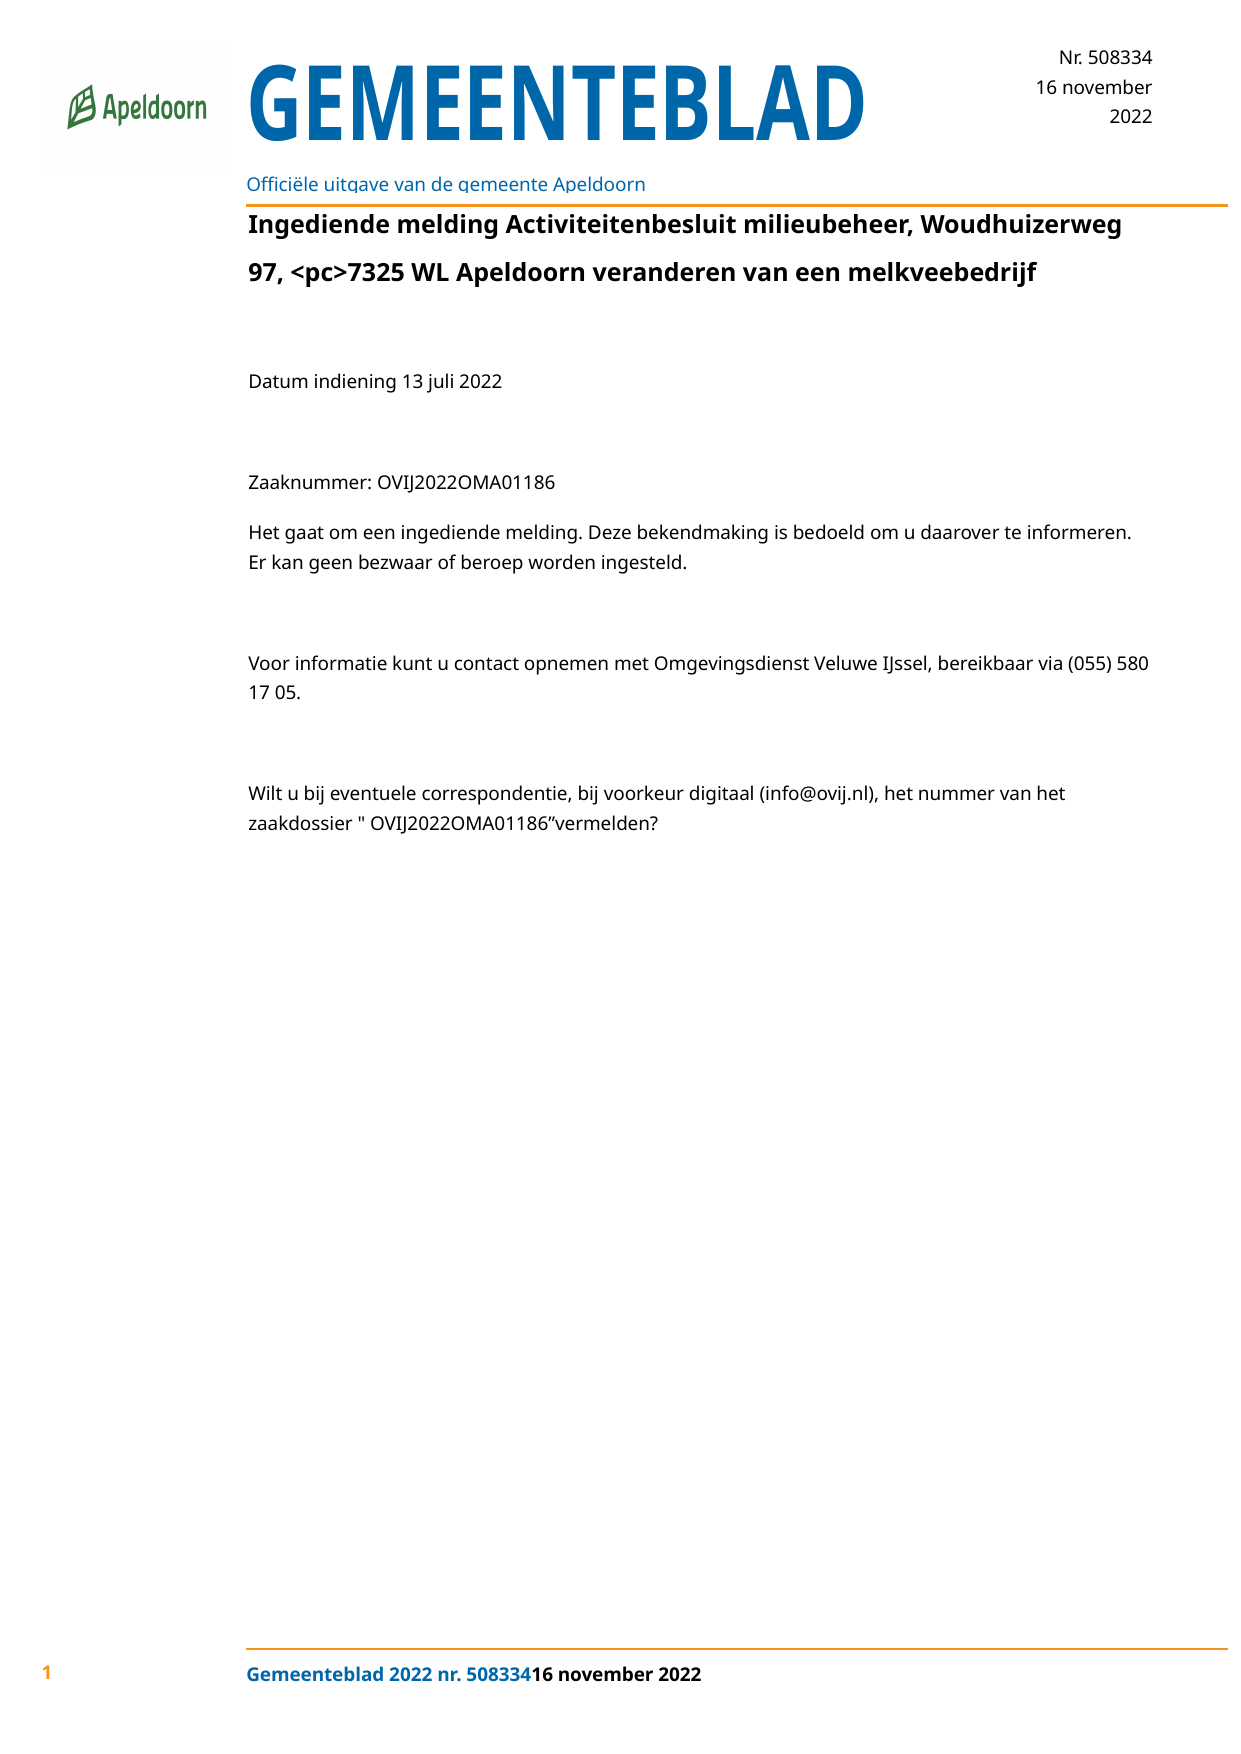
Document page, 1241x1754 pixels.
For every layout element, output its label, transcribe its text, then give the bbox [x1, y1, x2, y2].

text Het gaat om een ingediende melding. Deze bekendmaking is bedoeld om u daarover te informeren. Er kan geen bezwaar of beroep worden ingesteld. [248, 519, 1152, 575]
text Voor informatie kunt u contact opnemen met Omgevingsdienst Veluwe IJssel, bereikbaar via (055) 580 17 05. [248, 650, 1152, 705]
text Datum indiening 13 juli 2022 [248, 368, 1152, 394]
picture [41, 47, 231, 172]
text Ingediende melding Activiteitenbesluit milieubeheer, Woudhuizerweg 97, <pc>7325 WL Apeldoorn veranderen van een melkveebedrijf [248, 207, 1152, 288]
text Zaaknummer: OVIJ2022OMA01186 [248, 469, 1152, 495]
text Wilt u bij eventuele correspondentie, bij voorkeur digitaal (info@ovij.nl), het nummer van het zaakdossier " OVIJ2022OMA01186”vermelden? [248, 780, 1152, 836]
